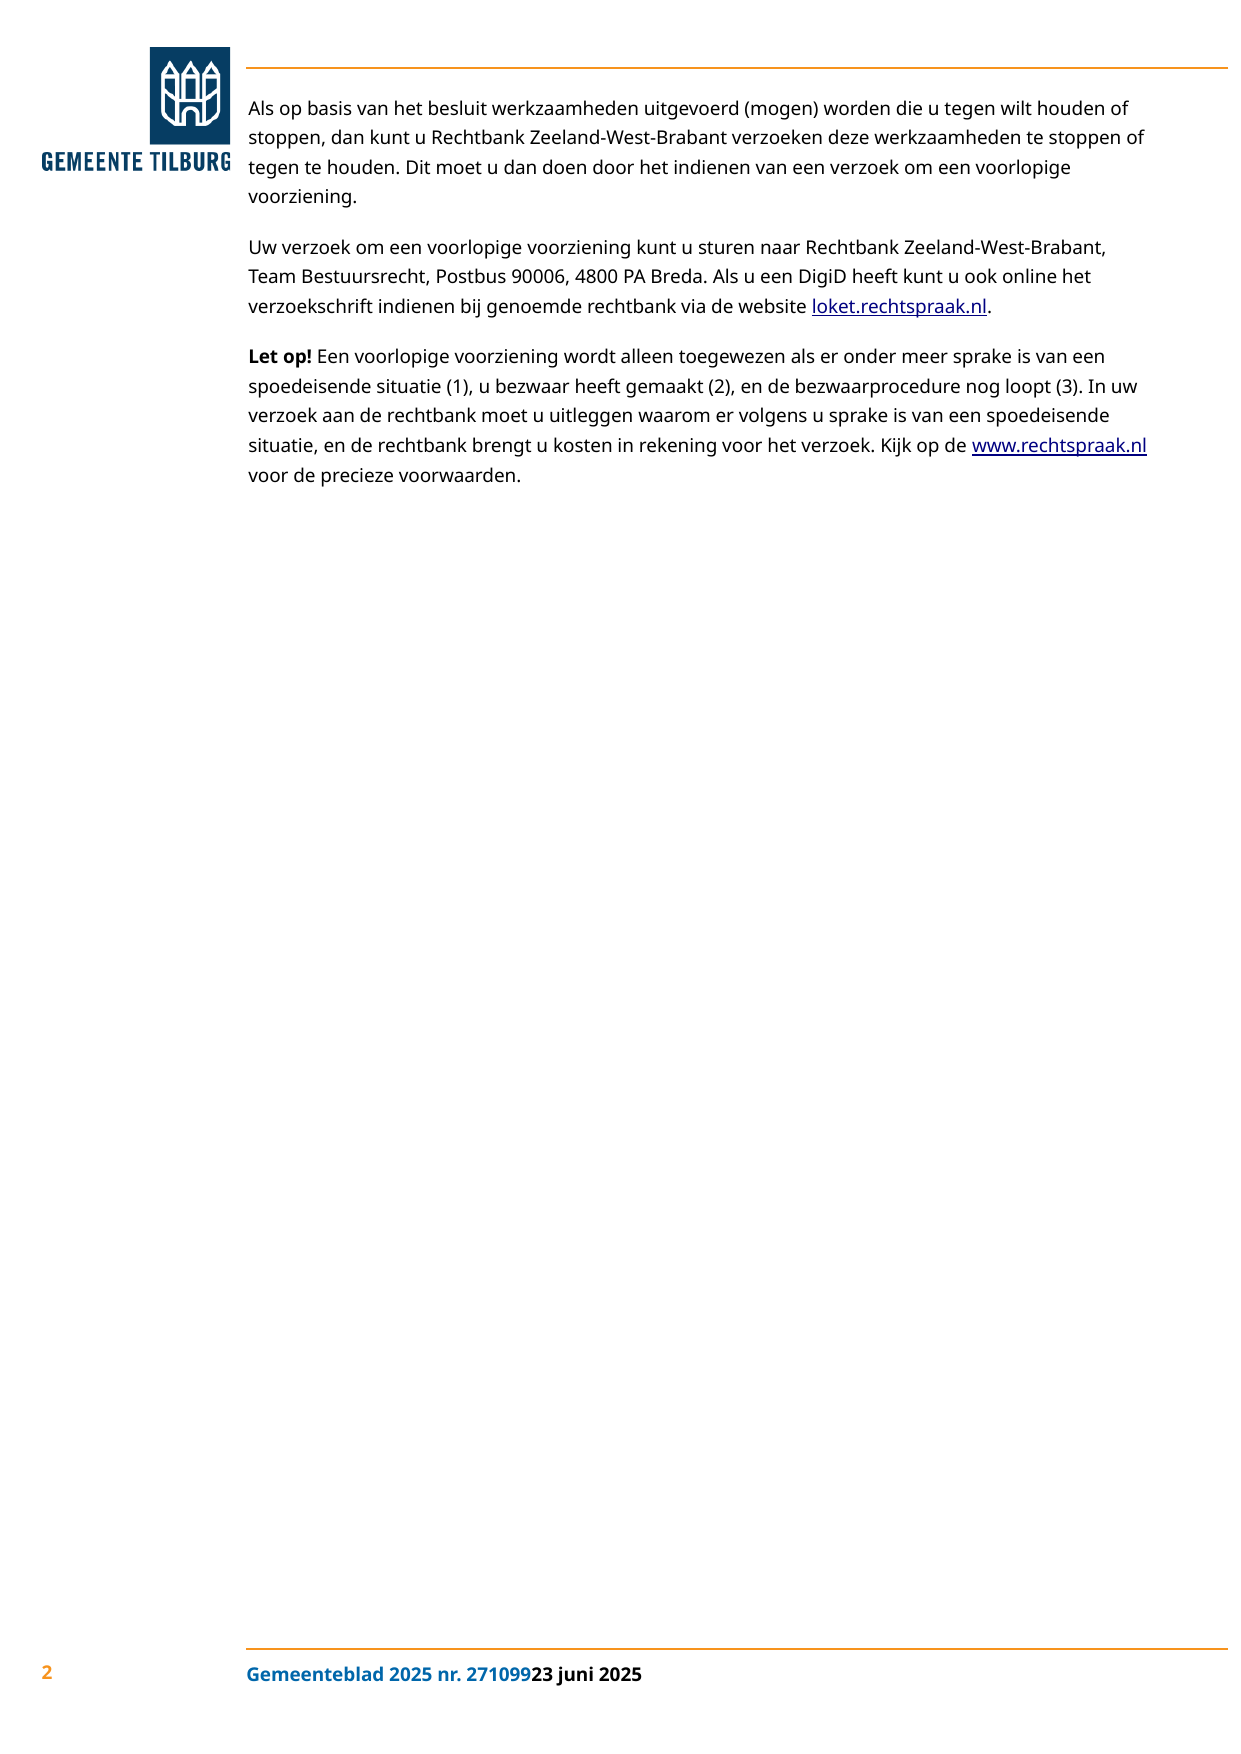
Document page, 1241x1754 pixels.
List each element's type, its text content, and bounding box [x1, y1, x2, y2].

text Uw verzoek om een voorlopige voorziening kunt u sturen naar Rechtbank Zeeland-West-Brabant, Team Bestuursrecht, Postbus 90006, 4800 PA Breda. Als u een DigiD heeft kunt u ook online het verzoekschrift indienen bij genoemde rechtbank via de website loket.rechtspraak.nl. [248, 234, 1152, 319]
text Als op basis van het besluit werkzaamheden uitgevoerd (mogen) worden die u tegen wilt houden of stoppen, dan kunt u Rechtbank Zeeland-West-Brabant verzoeken deze werkzaamheden te stoppen of tegen te houden. Dit moet u dan doen door het indienen van een verzoek om een voorlopige voorziening. [248, 95, 1152, 209]
picture [41, 47, 231, 172]
text Let op! Een voorlopige voorziening wordt alleen toegewezen als er onder meer sprake is van een spoedeisende situatie (1), u bezwaar heeft gemaakt (2), en de bezwaarprocedure nog loopt (3). In uw verzoek aan de rechtbank moet u uitleggen waarom er volgens u sprake is van een spoedeisende situatie, en de rechtbank brengt u kosten in rekening voor het verzoek. Kijk op de www.rechtspraak.nl voor de precieze voorwaarden. [248, 343, 1152, 488]
